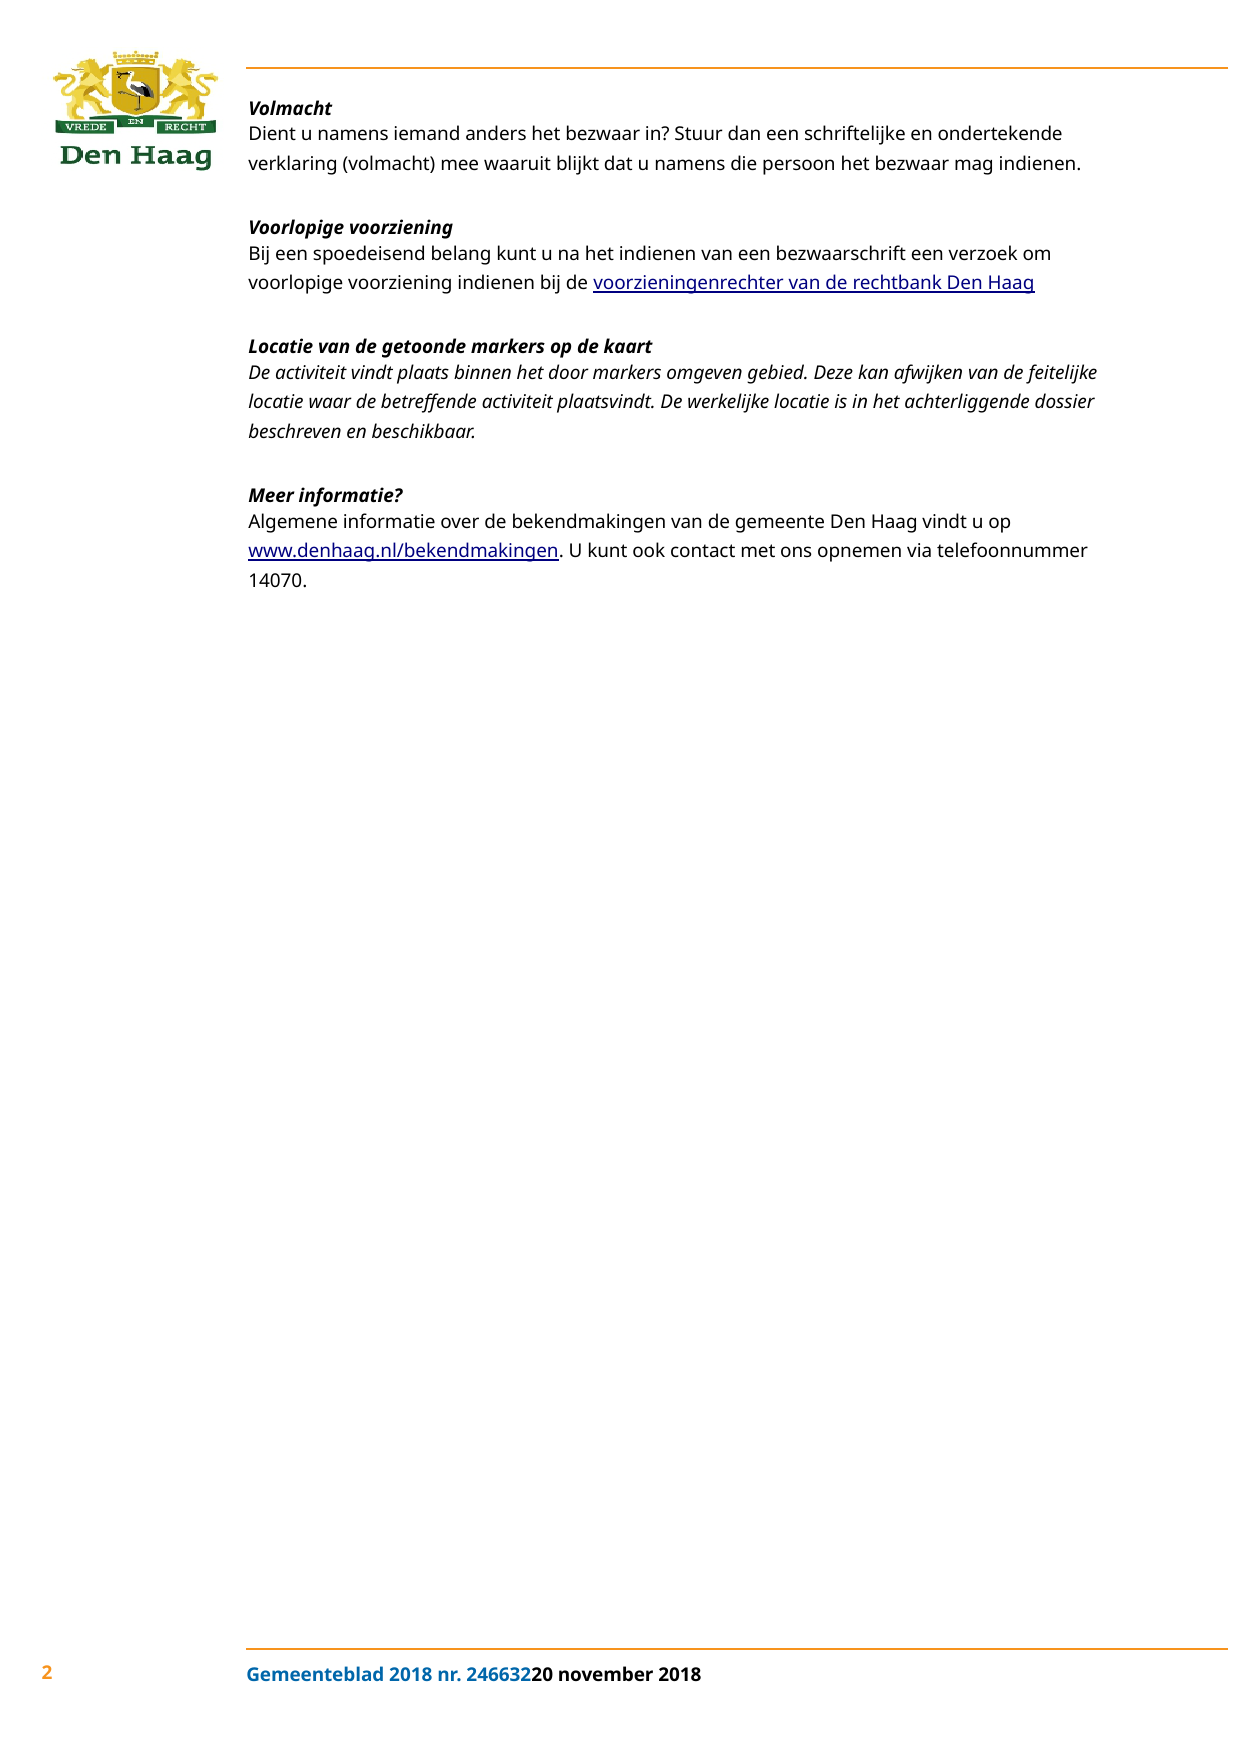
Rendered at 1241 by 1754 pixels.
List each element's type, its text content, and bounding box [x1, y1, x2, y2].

text Locatie van de getoonde markers op de kaart [248, 333, 1152, 359]
text Meer informatie? [248, 482, 1152, 508]
text Dient u namens iemand anders het bezwaar in? Stuur dan een schriftelijke en ondertekende verklaring (volmacht) mee waaruit blijkt dat u namens die persoon het bezwaar mag indienen. [248, 121, 1152, 176]
text De activiteit vindt plaats binnen het door markers omgeven gebied. Deze kan afwijken van de feitelijke locatie waar de betreffende activiteit plaatsvindt. De werkelijke locatie is in het achterliggende dossier beschreven en beschikbaar. [248, 359, 1152, 444]
text Volmacht [248, 95, 1152, 121]
picture [41, 47, 231, 172]
text Algemene informatie over de bekendmakingen van de gemeente Den Haag vindt u op www.denhaag.nl/bekendmakingen. U kunt ook contact met ons opnemen via telefoonnummer 14070. [248, 508, 1152, 593]
text Voorlopige voorziening [248, 214, 1152, 240]
text Bij een spoedeisend belang kunt u na het indienen van een bezwaarschrift een verzoek om voorlopige voorziening indienen bij de voorzieningenrechter van de rechtbank Den Haag [248, 240, 1152, 295]
